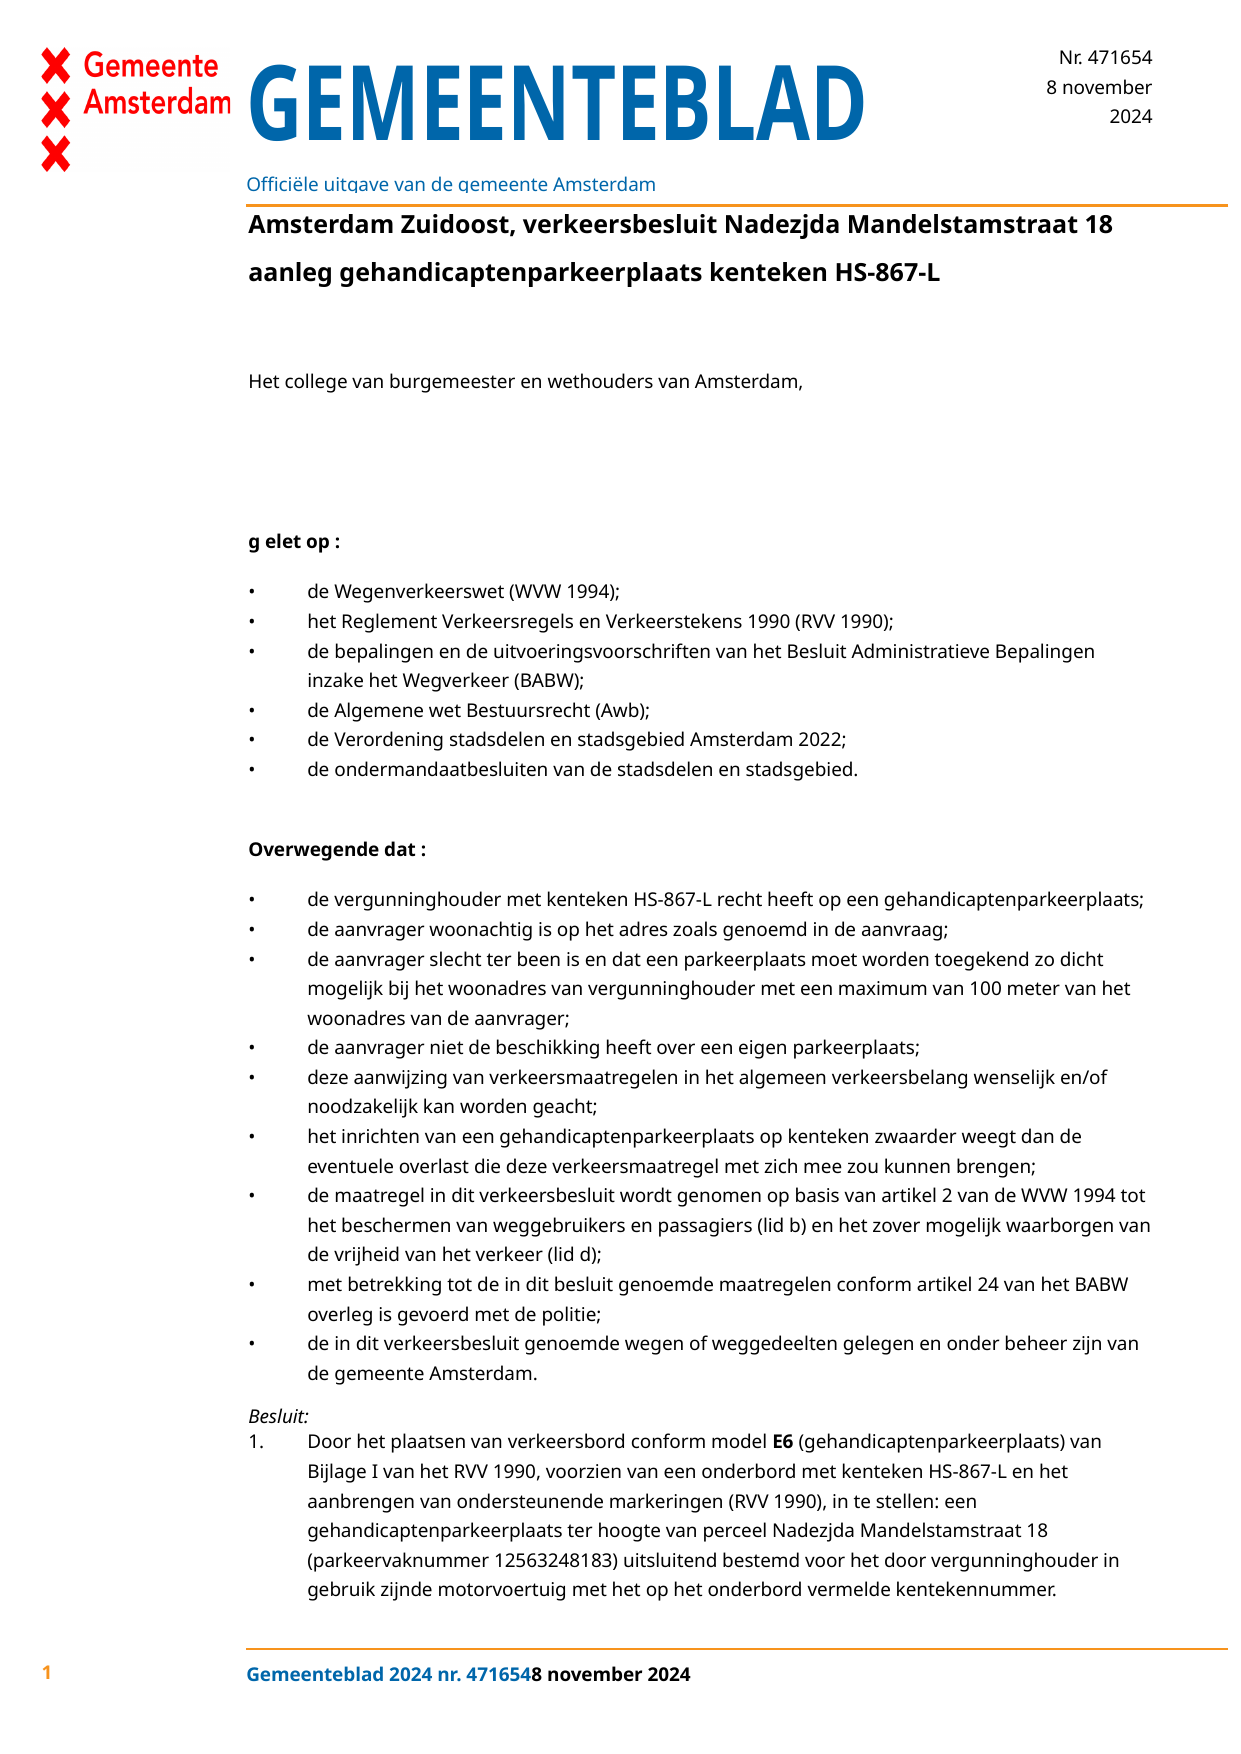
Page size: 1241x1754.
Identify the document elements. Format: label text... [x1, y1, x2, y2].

list de in dit verkeersbesluit genoemde wegen of weggedeelten gelegen en onder beheer zijn van de gemeente Amsterdam. [248, 1330, 1152, 1386]
list de Verordening stadsdelen en stadsgebied Amsterdam 2022; [248, 727, 1152, 752]
text g elet op : [248, 528, 1152, 554]
picture [41, 47, 231, 172]
text Amsterdam Zuidoost, verkeersbesluit Nadezjda Mandelstamstraat 18 aanleg gehandicaptenparkeerplaats kenteken HS-867-L [248, 207, 1152, 288]
list de Wegenverkeerswet (WVW 1994); [248, 579, 1152, 604]
list de aanvrager slecht ter been is en dat een parkeerplaats moet worden toegekend zo dicht mogelijk bij het woonadres van vergunninghouder met een maximum van 100 meter van het woonadres van de aanvrager; [248, 946, 1152, 1031]
list de Algemene wet Bestuursrecht (Awb); [248, 697, 1152, 723]
list met betrekking tot de in dit besluit genoemde maatregelen conform artikel 24 van het BABW overleg is gevoerd met de politie; [248, 1271, 1152, 1326]
text Het college van burgemeester en wethouders van Amsterdam, [248, 368, 1152, 394]
list Door het plaatsen van verkeersbord conform model E6 (gehandicaptenparkeerplaats) van Bijlage I van het RVV 1990, voorzien van een onderbord met kenteken HS-867-L en het aanbrengen van ondersteunende markeringen (RVV 1990), in te stellen: een gehandicaptenparkeerplaats ter hoogte van perceel Nadezjda Mandelstamstraat 18 (parkeervaknummer 12563248183) uitsluitend bestemd voor het door vergunninghouder in gebruik zijnde motorvoertuig met het op het onderbord vermelde kentekennummer. [248, 1429, 1152, 1602]
list de aanvrager woonachtig is op het adres zoals genoemd in de aanvraag; [248, 916, 1152, 942]
text Overwegende dat : [248, 836, 1152, 862]
list deze aanwijzing van verkeersmaatregelen in het algemeen verkeersbelang wenselijk en/of noodzakelijk kan worden geacht; [248, 1064, 1152, 1119]
list de maatregel in dit verkeersbesluit wordt genomen op basis van artikel 2 van de WVW 1994 tot het beschermen van weggebruikers en passagiers (lid b) en het zover mogelijk waarborgen van de vrijheid van het verkeer (lid d); [248, 1182, 1152, 1267]
list het inrichten van een gehandicaptenparkeerplaats op kenteken zwaarder weegt dan de eventuele overlast die deze verkeersmaatregel met zich mee zou kunnen brengen; [248, 1123, 1152, 1178]
list de bepalingen en de uitvoeringsvoorschriften van het Besluit Administratieve Bepalingen inzake het Wegverkeer (BABW); [248, 638, 1152, 693]
list de aanvrager niet de beschikking heeft over een eigen parkeerplaats; [248, 1034, 1152, 1060]
list de ondermandaatbesluiten van de stadsdelen en stadsgebied. [248, 756, 1152, 782]
text Besluit: [248, 1403, 1152, 1429]
list de vergunninghouder met kenteken HS-867-L recht heeft op een gehandicaptenparkeerplaats; [248, 887, 1152, 912]
list het Reglement Verkeersregels en Verkeerstekens 1990 (RVV 1990); [248, 608, 1152, 634]
